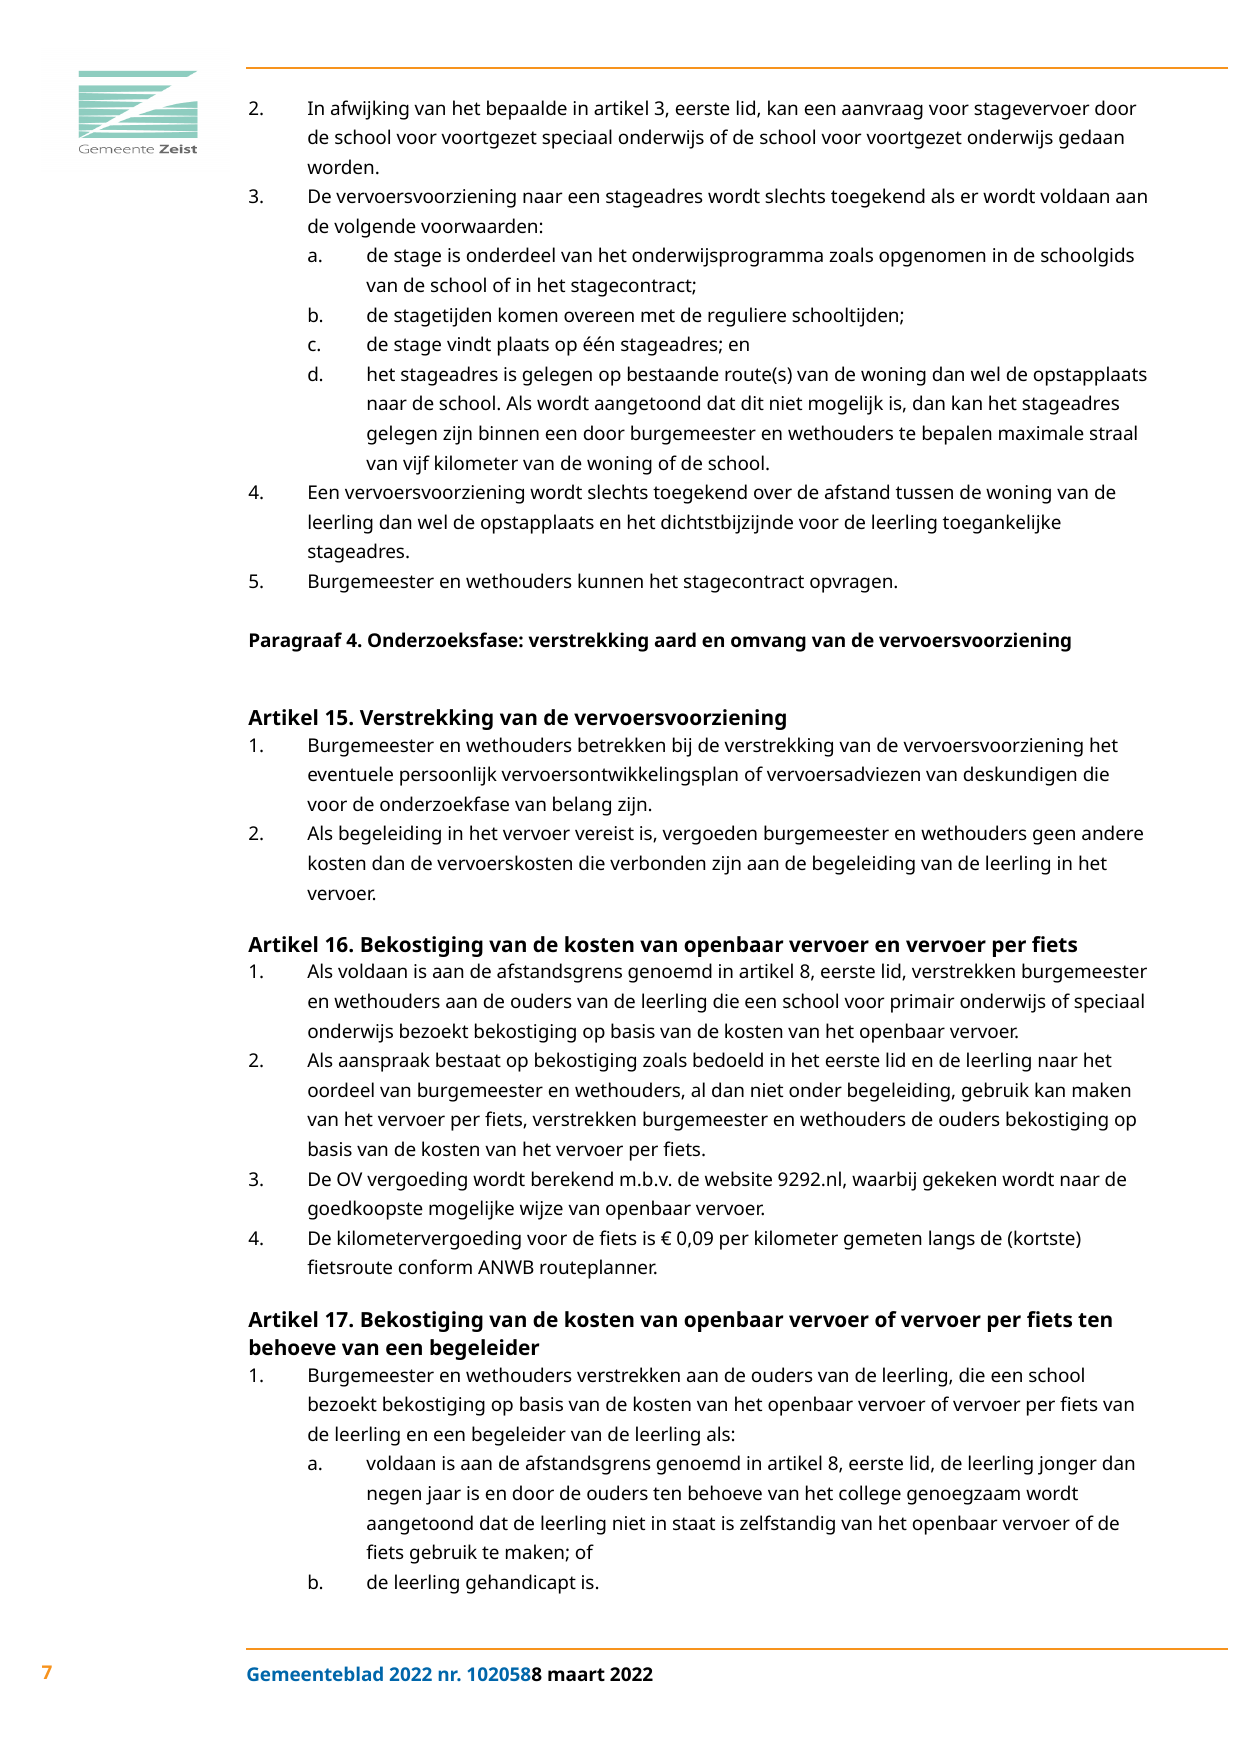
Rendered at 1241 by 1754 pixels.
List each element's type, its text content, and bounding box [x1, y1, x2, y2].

text Artikel 15. Verstrekking van de vervoersvoorziening [248, 703, 1152, 732]
list de leerling gehandicapt is. [307, 1569, 1152, 1594]
list voldaan is aan de afstandsgrens genoemd in artikel 8, eerste lid, de leerling jonger dan negen jaar is en door de ouders ten behoeve van het college genoegzaam wordt aangetoond dat de leerling niet in staat is zelfstandig van het openbaar vervoer of de fiets gebruik te maken; of [307, 1451, 1152, 1565]
list het stageadres is gelegen op bestaande route(s) van de woning dan wel de opstapplaats naar de school. Als wordt aangetoond dat dit niet mogelijk is, dan kan het stageadres gelegen zijn binnen een door burgemeester en wethouders te bepalen maximale straal van vijf kilometer van de woning of de school. [307, 361, 1152, 476]
list De kilometervergoeding voor de fiets is € 0,09 per kilometer gemeten langs de (kortste) fietsroute conform ANWB routeplanner. [248, 1225, 1152, 1280]
list Burgemeester en wethouders betrekken bij de verstrekking van de vervoersvoorziening het eventuele persoonlijk vervoersontwikkelingsplan of vervoersadviezen van deskundigen die voor de onderzoekfase van belang zijn. [248, 732, 1152, 817]
list Als aanspraak bestaat op bekostiging zoals bedoeld in het eerste lid en de leerling naar het oordeel van burgemeester en wethouders, al dan niet onder begeleiding, gebruik kan maken van het vervoer per fiets, verstrekken burgemeester en wethouders de ouders bekostiging op basis van de kosten van het vervoer per fiets. [248, 1047, 1152, 1162]
list Een vervoersvoorziening wordt slechts toegekend over de afstand tussen de woning van de leerling dan wel de opstapplaats en het dichtstbijzijnde voor de leerling toegankelijke stageadres. [248, 479, 1152, 564]
list Als voldaan is aan de afstandsgrens genoemd in artikel 8, eerste lid, verstrekken burgemeester en wethouders aan de ouders van de leerling die een school voor primair onderwijs of speciaal onderwijs bezoekt bekostiging op basis van de kosten van het openbaar vervoer. [248, 959, 1152, 1043]
text Artikel 16. Bekostiging van de kosten van openbaar vervoer en vervoer per fiets [248, 930, 1152, 959]
text Artikel 17. Bekostiging van de kosten van openbaar vervoer of vervoer per fiets ten behoeve van een begeleider [248, 1305, 1152, 1362]
list Burgemeester en wethouders verstrekken aan de ouders van de leerling, die een school bezoekt bekostiging op basis van de kosten van het openbaar vervoer of vervoer per fiets van de leerling en een begeleider van de leerling als: [248, 1362, 1152, 1447]
list In afwijking van het bepaalde in artikel 3, eerste lid, kan een aanvraag voor stagevervoer door de school voor voortgezet speciaal onderwijs of de school voor voortgezet onderwijs gedaan worden. [248, 95, 1152, 180]
text Paragraaf 4. Onderzoeksfase: verstrekking aard en omvang van de vervoersvoorziening [248, 627, 1152, 653]
list de stage vindt plaats op één stageadres; en [307, 331, 1152, 357]
list De OV vergoeding wordt berekend m.b.v. de website 9292.nl, waarbij gekeken wordt naar de goedkoopste mogelijke wijze van openbaar vervoer. [248, 1166, 1152, 1221]
list De vervoersvoorziening naar een stageadres wordt slechts toegekend als er wordt voldaan aan de volgende voorwaarden: [248, 183, 1152, 239]
list de stage is onderdeel van het onderwijsprogramma zoals opgenomen in de schoolgids van de school of in het stagecontract; [307, 243, 1152, 298]
list Als begeleiding in het vervoer vereist is, vergoeden burgemeester en wethouders geen andere kosten dan de vervoerskosten die verbonden zijn aan de begeleiding van de leerling in het vervoer. [248, 821, 1152, 906]
list Burgemeester en wethouders kunnen het stagecontract opvragen. [248, 568, 1152, 594]
list de stagetijden komen overeen met de reguliere schooltijden; [307, 302, 1152, 328]
picture [41, 47, 231, 172]
